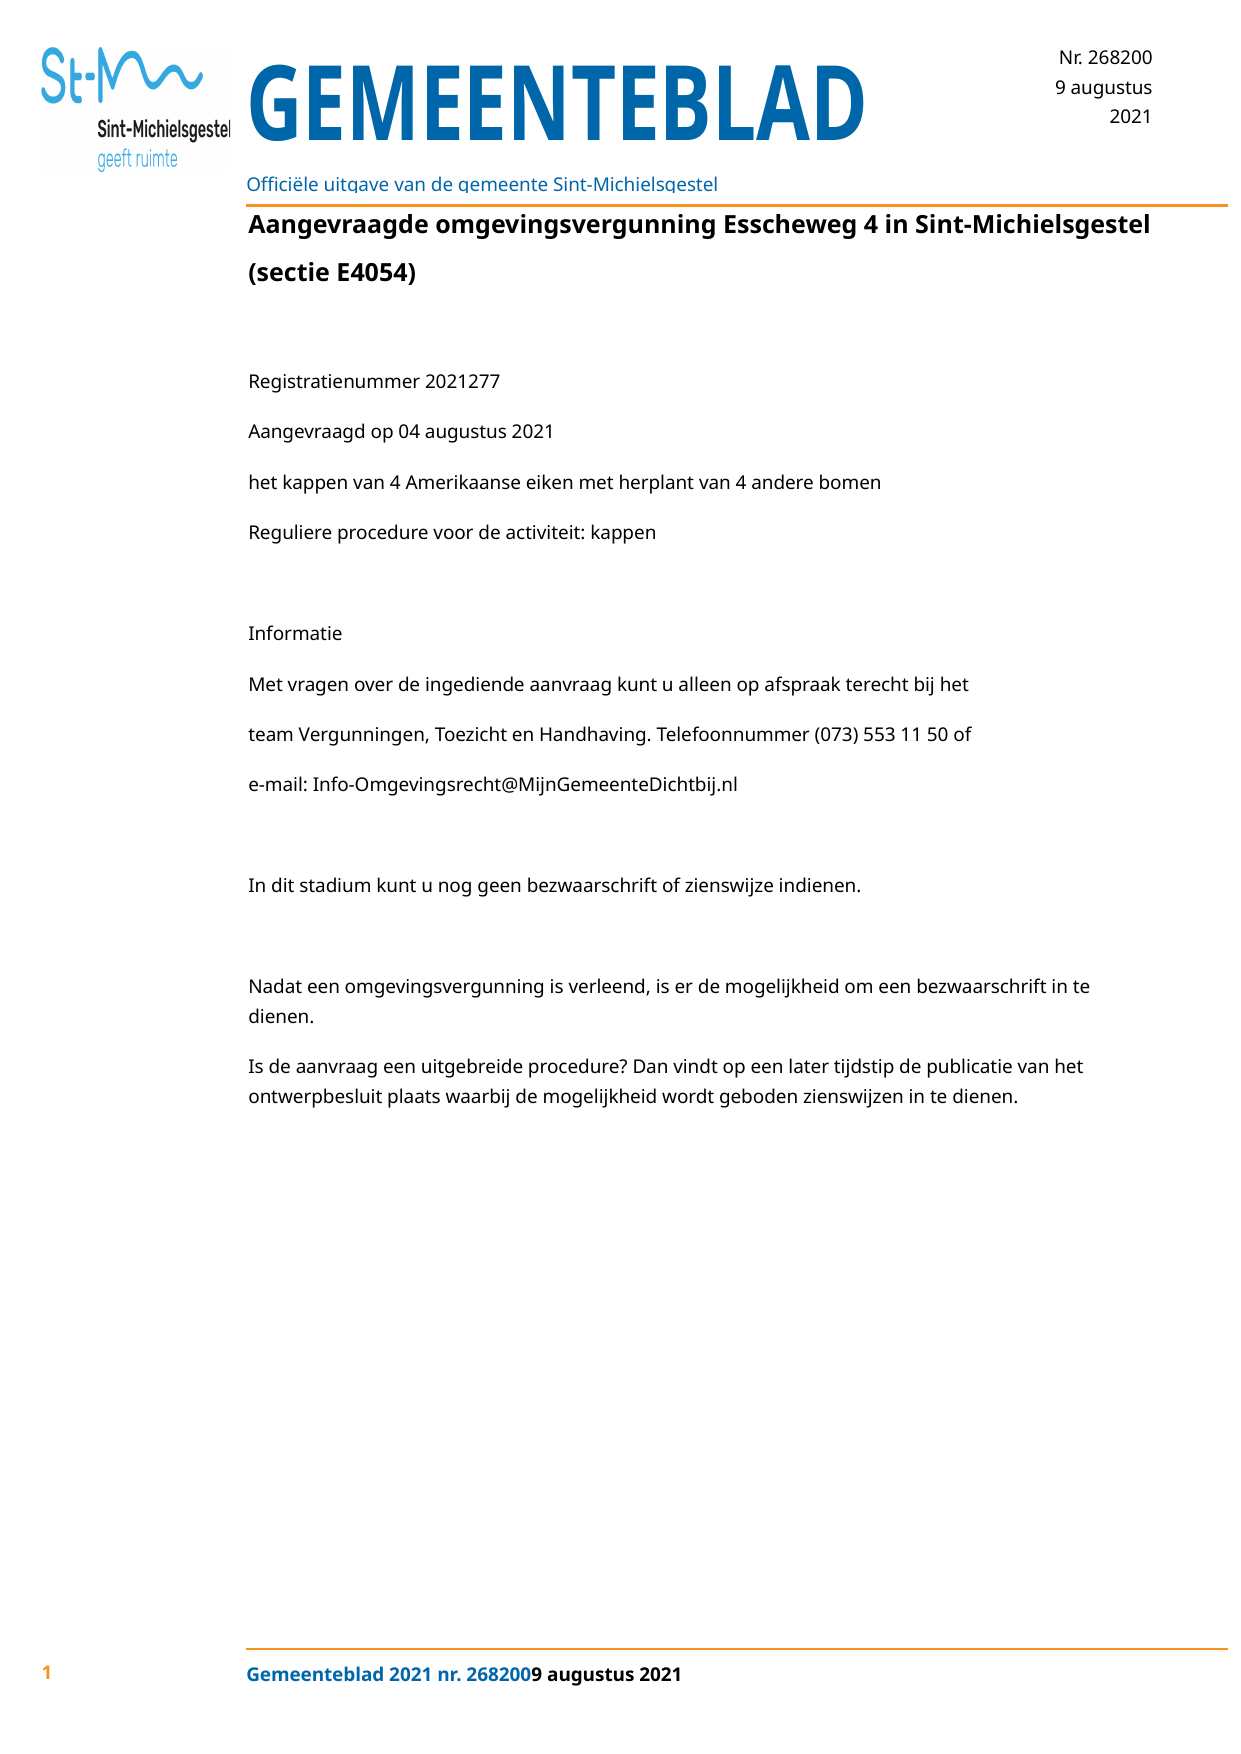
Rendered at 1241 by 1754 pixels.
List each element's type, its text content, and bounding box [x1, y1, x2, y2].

text Registratienummer 2021277 [248, 368, 1152, 394]
text Nadat een omgevingsvergunning is verleend, is er de mogelijkheid om een bezwaarschrift in te dienen. [248, 973, 1152, 1029]
text Reguliere procedure voor de activiteit: kappen [248, 519, 1152, 545]
text e-mail: Info-Omgevingsrecht@MijnGemeenteDichtbij.nl [248, 772, 1152, 797]
text Informatie [248, 620, 1152, 646]
text In dit stadium kunt u nog geen bezwaarschrift of zienswijze indienen. [248, 872, 1152, 898]
picture [41, 47, 231, 172]
text Is de aanvraag een uitgebreide procedure? Dan vindt op een later tijdstip de publicatie van het ontwerpbesluit plaats waarbij de mogelijkheid wordt geboden zienswijzen in te dienen. [248, 1053, 1152, 1109]
text Aangevraagd op 04 augustus 2021 [248, 419, 1152, 444]
text team Vergunningen, Toezicht en Handhaving. Telefoonnummer (073) 553 11 50 of [248, 721, 1152, 747]
text het kappen van 4 Amerikaanse eiken met herplant van 4 andere bomen [248, 469, 1152, 495]
text Met vragen over de ingediende aanvraag kunt u alleen op afspraak terecht bij het [248, 671, 1152, 697]
text Aangevraagde omgevingsvergunning Esscheweg 4 in Sint-Michielsgestel (sectie E4054) [248, 207, 1152, 288]
